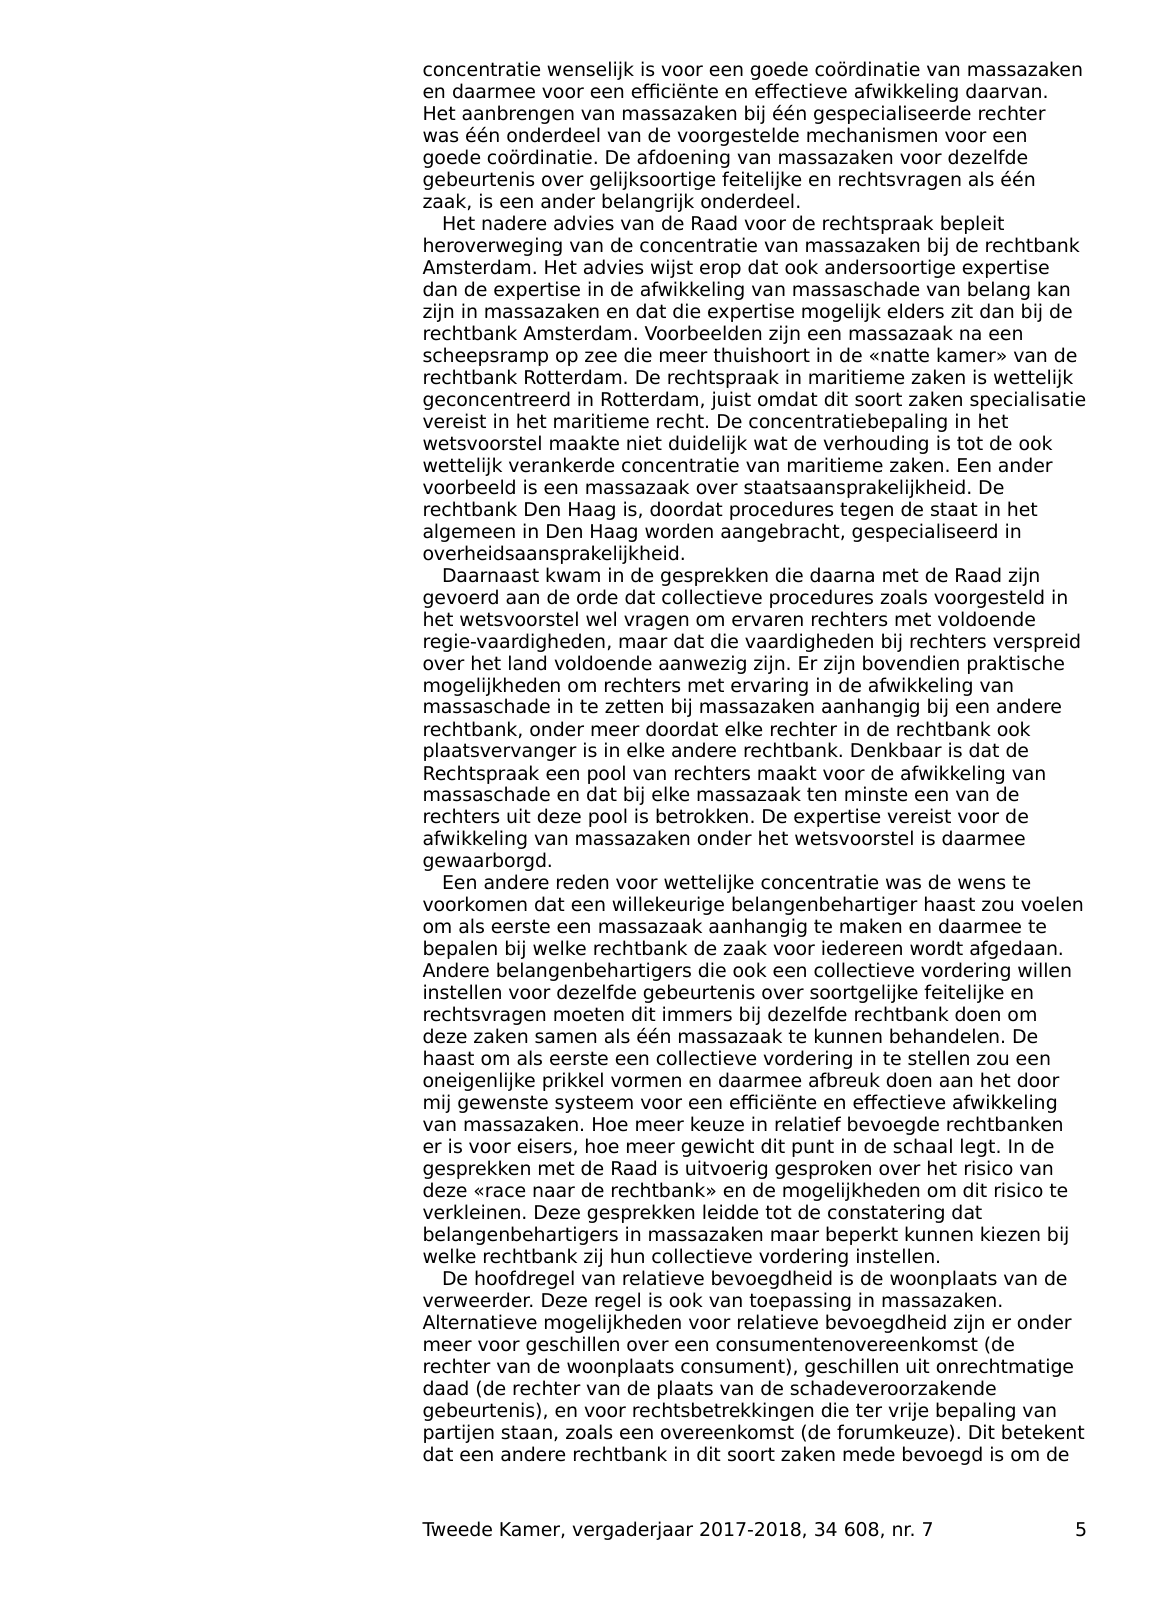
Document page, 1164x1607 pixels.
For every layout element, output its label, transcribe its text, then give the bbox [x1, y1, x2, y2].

text Een andere reden voor wettelijke concentratie was de wens te voorkomen dat een willekeurige belangenbehartiger haast zou voelen om als eerste een massazaak aanhangig te maken en daarmee te bepalen bij welke rechtbank de zaak voor iedereen wordt afgedaan. Andere belangenbehartigers die ook een collectieve vordering willen instellen voor dezelfde gebeurtenis over soortgelijke feitelijke en rechtsvragen moeten dit immers bij dezelfde rechtbank doen om deze zaken samen als één massazaak te kunnen behandelen. De haast om als eerste een collectieve vordering in te stellen zou een oneigenlijke prikkel vormen en daarmee afbreuk doen aan het door mij gewenste systeem voor een efficiënte en effectieve afwikkeling van massazaken. Hoe meer keuze in relatief bevoegde rechtbanken er is voor eisers, hoe meer gewicht dit punt in de schaal legt. In de gesprekken met de Raad is uitvoerig gesproken over het risico van deze «race naar de rechtbank» en de mogelijkheden om dit risico te verkleinen. Deze gesprekken leidde tot de constatering dat belangenbehartigers in massazaken maar beperkt kunnen kiezen bij welke rechtbank zij hun collectieve vordering instellen. [422, 872, 1087, 1268]
text Het nadere advies van de Raad voor de rechtspraak bepleit heroverweging van de concentratie van massazaken bij de rechtbank Amsterdam. Het advies wijst erop dat ook andersoortige expertise dan de expertise in de afwikkeling van massaschade van belang kan zijn in massazaken en dat die expertise mogelijk elders zit dan bij de rechtbank Amsterdam. Voorbeelden zijn een massazaak na een scheepsramp op zee die meer thuishoort in de «natte kamer» van de rechtbank Rotterdam. De rechtspraak in maritieme zaken is wettelijk geconcentreerd in Rotterdam, juist omdat dit soort zaken specialisatie vereist in het maritieme recht. De concentratiebepaling in het wetsvoorstel maakte niet duidelijk wat de verhouding is tot de ook wettelijk verankerde concentratie van maritieme zaken. Een ander voorbeeld is een massazaak over staatsaansprakelijkheid. De rechtbank Den Haag is, doordat procedures tegen de staat in het algemeen in Den Haag worden aangebracht, gespecialiseerd in overheidsaansprakelijkheid. [422, 213, 1087, 564]
text De hoofdregel van relatieve bevoegdheid is de woonplaats van de verweerder. Deze regel is ook van toepassing in massazaken. Alternatieve mogelijkheden voor relatieve bevoegdheid zijn er onder meer voor geschillen over een consumentenovereenkomst (de rechter van de woonplaats consument), geschillen uit onrechtmatige daad (de rechter van de plaats van de schadeveroorzakende gebeurtenis), en voor rechtsbetrekkingen die ter vrije bepaling van partijen staan, zoals een overeenkomst (de forumkeuze). Dit betekent dat een andere rechtbank in dit soort zaken mede bevoegd is om de [422, 1268, 1087, 1466]
text concentratie wenselijk is voor een goede coördinatie van massazaken en daarmee voor een efficiënte en effectieve afwikkeling daarvan. Het aanbrengen van massazaken bij één gespecialiseerde rechter was één onderdeel van de voorgestelde mechanismen voor een goede coördinatie. De afdoening van massazaken voor dezelfde gebeurtenis over gelijksoortige feitelijke en rechtsvragen als één zaak, is een ander belangrijk onderdeel. [422, 59, 1087, 213]
text Daarnaast kwam in de gesprekken die daarna met de Raad zijn gevoerd aan de orde dat collectieve procedures zoals voorgesteld in het wetsvoorstel wel vragen om ervaren rechters met voldoende regie-vaardigheden, maar dat die vaardigheden bij rechters verspreid over het land voldoende aanwezig zijn. Er zijn bovendien praktische mogelijkheden om rechters met ervaring in de afwikkeling van massaschade in te zetten bij massazaken aanhangig bij een andere rechtbank, onder meer doordat elke rechter in de rechtbank ook plaatsvervanger is in elke andere rechtbank. Denkbaar is dat de Rechtspraak een pool van rechters maakt voor de afwikkeling van massaschade en dat bij elke massazaak ten minste een van de rechters uit deze pool is betrokken. De expertise vereist voor de afwikkeling van massazaken onder het wetsvoorstel is daarmee gewaarborgd. [422, 564, 1087, 872]
